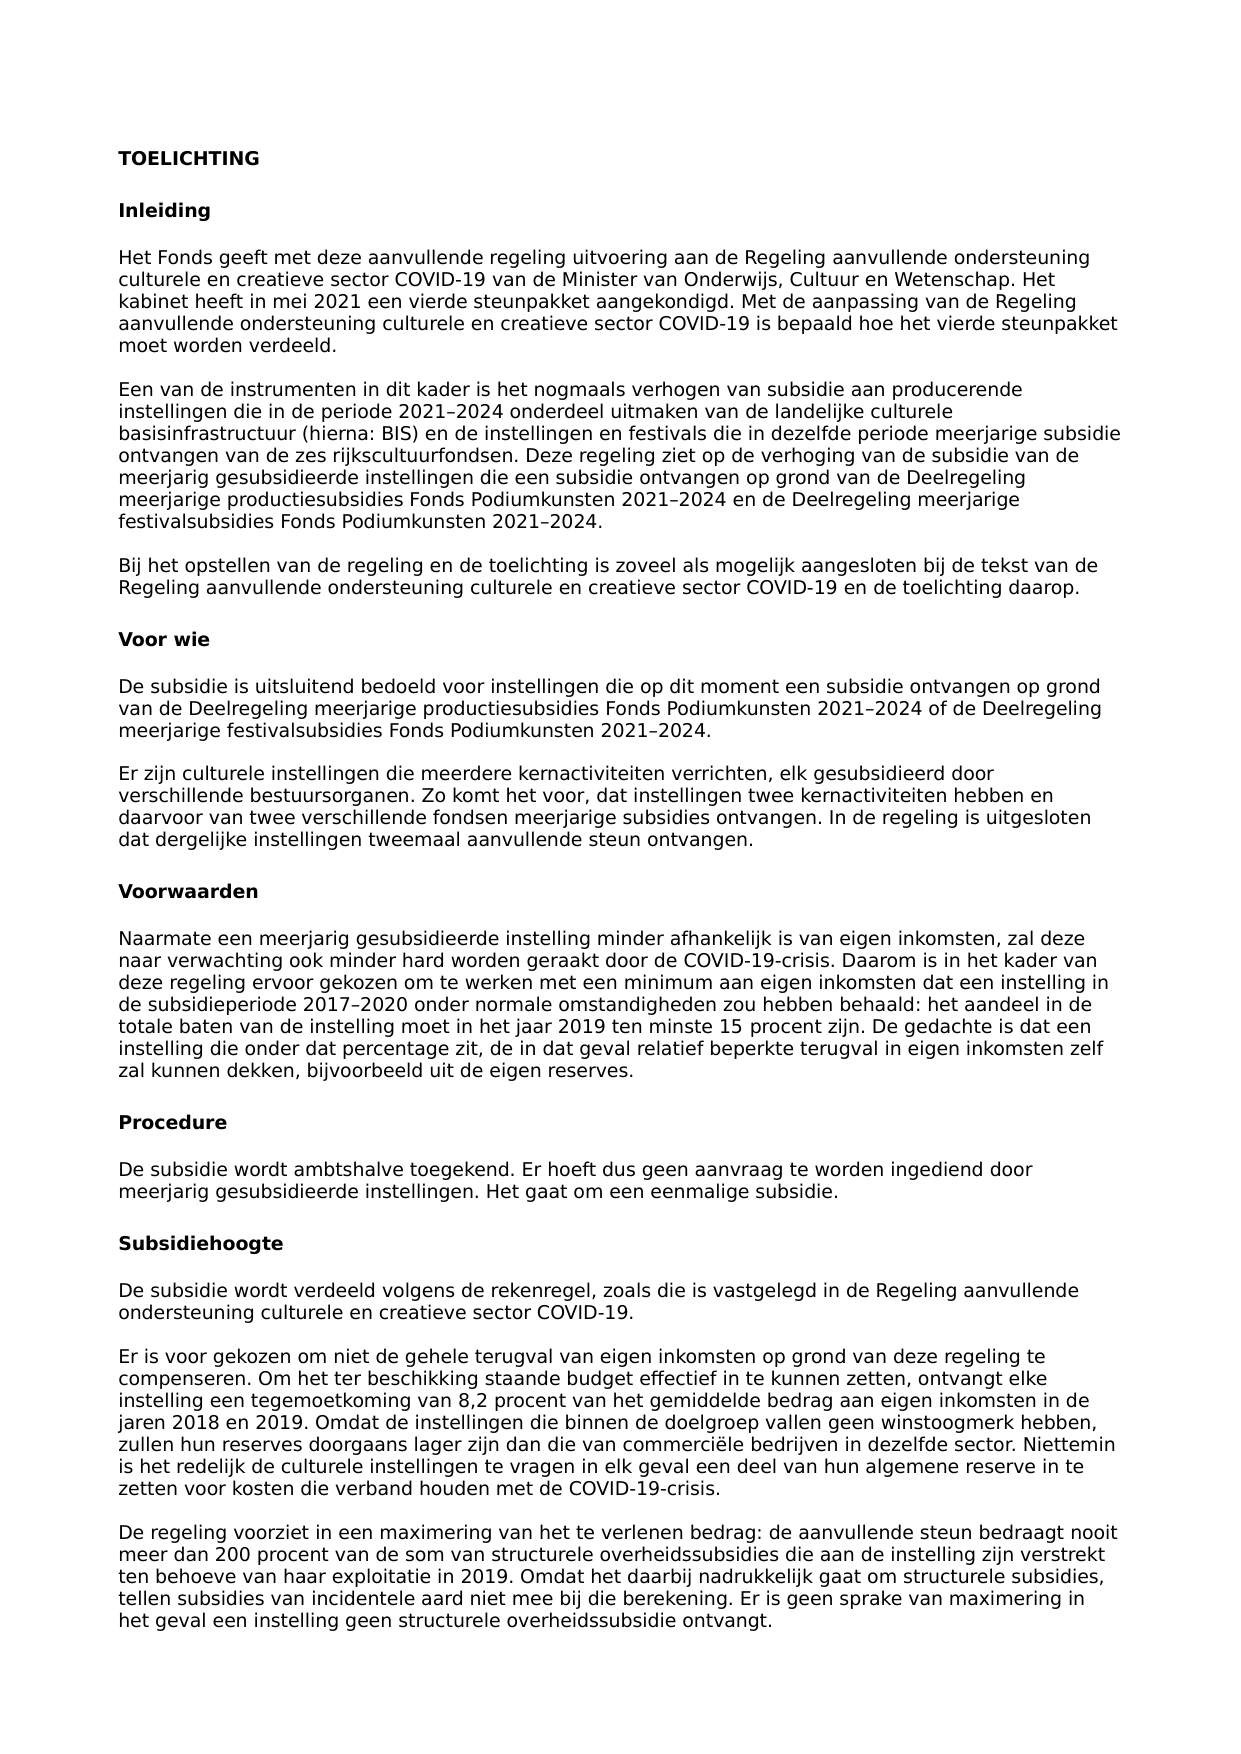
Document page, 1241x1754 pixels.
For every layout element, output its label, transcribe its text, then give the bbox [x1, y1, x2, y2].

text Naarmate een meerjarig gesubsidieerde instelling minder afhankelijk is van eigen inkomsten, zal deze naar verwachting ook minder hard worden geraakt door de COVID-19-crisis. Daarom is in het kader van deze regeling ervoor gekozen om te werken met een minimum aan eigen inkomsten dat een instelling in de subsidieperiode 2017–2020 onder normale omstandigheden zou hebben behaald: het aandeel in de totale baten van de instelling moet in het jaar 2019 ten minste 15 procent zijn. De gedachte is dat een instelling die onder dat percentage zit, de in dat geval relatief beperkte terugval in eigen inkomsten zelf zal kunnen dekken, bijvoorbeeld uit de eigen reserves. [118, 928, 1122, 1082]
text De subsidie is uitsluitend bedoeld voor instellingen die op dit moment een subsidie ontvangen op grond van de Deelregeling meerjarige productiesubsidies Fonds Podiumkunsten 2021–2024 of de Deelregeling meerjarige festivalsubsidies Fonds Podiumkunsten 2021–2024. [118, 676, 1122, 741]
text De subsidie wordt verdeeld volgens de rekenregel, zoals die is vastgelegd in de Regeling aanvullende ondersteuning culturele en creatieve sector COVID-19. [118, 1280, 1122, 1324]
subtitle Procedure [118, 1112, 1122, 1134]
text Het Fonds geeft met deze aanvullende regeling uitvoering aan de Regeling aanvullende ondersteuning culturele en creatieve sector COVID-19 van de Minister van Onderwijs, Cultuur en Wetenschap. Het kabinet heeft in mei 2021 een vierde steunpakket aangekondigd. Met de aanpassing van de Regeling aanvullende ondersteuning culturele en creatieve sector COVID-19 is bepaald hoe het vierde steunpakket moet worden verdeeld. [118, 247, 1122, 357]
text Er zijn culturele instellingen die meerdere kernactiviteiten verrichten, elk gesubsidieerd door verschillende bestuursorganen. Zo komt het voor, dat instellingen twee kernactiviteiten hebben en daarvoor van twee verschillende fondsen meerjarige subsidies ontvangen. In de regeling is uitgesloten dat dergelijke instellingen tweemaal aanvullende steun ontvangen. [118, 763, 1122, 851]
subtitle Voorwaarden [118, 881, 1122, 903]
subtitle Inleiding [118, 200, 1122, 222]
text Een van de instrumenten in dit kader is het nogmaals verhogen van subsidie aan producerende instellingen die in de periode 2021–2024 onderdeel uitmaken van de landelijke culturele basisinfrastructuur (hierna: BIS) en de instellingen en festivals die in dezelfde periode meerjarige subsidie ontvangen van de zes rijkscultuurfondsen. Deze regeling ziet op de verhoging van de subsidie van de meerjarig gesubsidieerde instellingen die een subsidie ontvangen op grond van de Deelregeling meerjarige productiesubsidies Fonds Podiumkunsten 2021–2024 en de Deelregeling meerjarige festivalsubsidies Fonds Podiumkunsten 2021–2024. [118, 379, 1122, 533]
text De subsidie wordt ambtshalve toegekend. Er hoeft dus geen aanvraag te worden ingediend door meerjarig gesubsidieerde instellingen. Het gaat om een eenmalige subsidie. [118, 1159, 1122, 1203]
subtitle Voor wie [118, 628, 1122, 651]
text Bij het opstellen van de regeling en de toelichting is zoveel als mogelijk aangesloten bij de tekst van de Regeling aanvullende ondersteuning culturele en creatieve sector COVID-19 en de toelichting daarop. [118, 554, 1122, 598]
text Er is voor gekozen om niet de gehele terugval van eigen inkomsten op grond van deze regeling te compenseren. Om het ter beschikking staande budget effectief in te kunnen zetten, ontvangt elke instelling een tegemoetkoming van 8,2 procent van het gemiddelde bedrag aan eigen inkomsten in de jaren 2018 en 2019. Omdat de instellingen die binnen de doelgroep vallen geen winstoogmerk hebben, zullen hun reserves doorgaans lager zijn dan die van commerciële bedrijven in dezelfde sector. Niettemin is het redelijk de culturele instellingen te vragen in elk geval een deel van hun algemene reserve in te zetten voor kosten die verband houden met de COVID-19-crisis. [118, 1346, 1122, 1500]
text De regeling voorziet in een maximering van het te verlenen bedrag: de aanvullende steun bedraagt nooit meer dan 200 procent van de som van structurele overheidssubsidies die aan de instelling zijn verstrekt ten behoeve van haar exploitatie in 2019. Omdat het daarbij nadrukkelijk gaat om structurele subsidies, tellen subsidies van incidentele aard niet mee bij die berekening. Er is geen sprake van maximering in het geval een instelling geen structurele overheidssubsidie ontvangt. [118, 1522, 1122, 1631]
subtitle Subsidiehoogte [118, 1233, 1122, 1255]
subtitle TOELICHTING [118, 148, 1122, 170]
